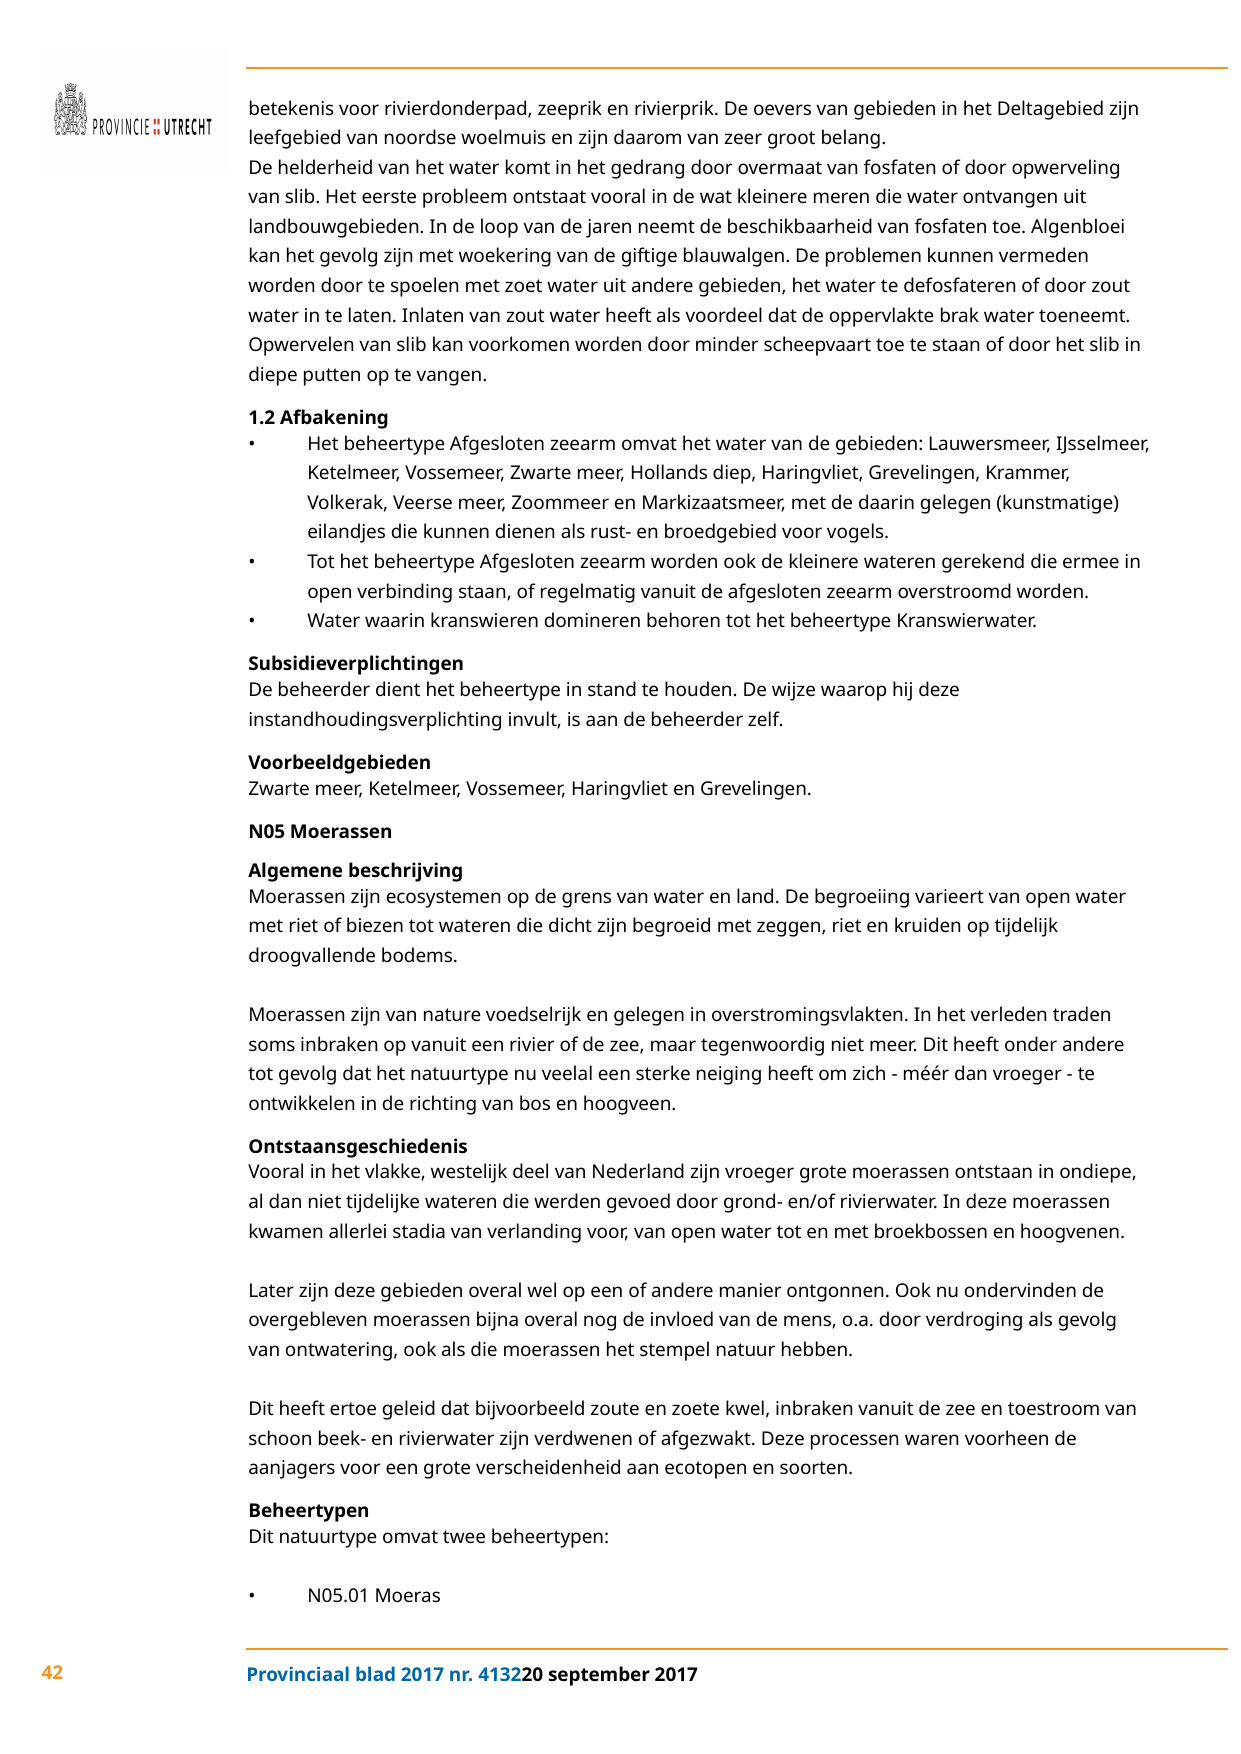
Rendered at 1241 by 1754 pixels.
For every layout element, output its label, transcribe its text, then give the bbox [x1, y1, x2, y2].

text 1.2 Afbakening [248, 404, 1152, 430]
list Tot het beheertype Afgesloten zeearm worden ook de kleinere wateren gerekend die ermee in open verbinding staan, of regelmatig vanuit de afgesloten zeearm overstroomd worden. [248, 548, 1152, 603]
text Beheertypen [248, 1498, 1152, 1523]
text De beheerder dient het beheertype in stand te houden. De wijze waarop hij deze instandhoudingsverplichting invult, is aan de beheerder zelf. [248, 676, 1152, 732]
list Het beheertype Afgesloten zeearm omvat het water van de gebieden: Lauwersmeer, IJsselmeer, Ketelmeer, Vossemeer, Zwarte meer, Hollands diep, Haringvliet, Grevelingen, Krammer, Volkerak, Veerse meer, Zoommeer en Markizaatsmeer, met de daarin gelegen (kunstmatige) eilandjes die kunnen dienen als rust- en broedgebied voor vogels. [248, 430, 1152, 544]
text Zwarte meer, Ketelmeer, Vossemeer, Haringvliet en Grevelingen. [248, 775, 1152, 800]
text De helderheid van het water komt in het gedrang door overmaat van fosfaten of door opwerveling van slib. Het eerste probleem ontstaat vooral in de wat kleinere meren die water ontvangen uit landbouwgebieden. In de loop van de jaren neemt de beschikbaarheid van fosfaten toe. Algenbloei kan het gevolg zijn met woekering van de giftige blauwalgen. De problemen kunnen vermeden worden door te spoelen met zoet water uit andere gebieden, het water te defosfateren of door zout water in te laten. Inlaten van zout water heeft als voordeel dat de oppervlakte brak water toeneemt. Opwervelen van slib kan voorkomen worden door minder scheepvaart toe te staan of door het slib in diepe putten op te vangen. [248, 154, 1152, 387]
text Dit heeft ertoe geleid dat bijvoorbeeld zoute en zoete kwel, inbraken vanuit de zee en toestroom van schoon beek- en rivierwater zijn verdwenen of afgezwakt. Deze processen waren voorheen de aanjagers voor een grote verscheidenheid aan ecotopen en soorten. [248, 1395, 1152, 1480]
text betekenis voor rivierdonderpad, zeeprik en rivierprik. De oevers van gebieden in het Deltagebied zijn leefgebied van noordse woelmuis en zijn daarom van zeer groot belang. [248, 95, 1152, 150]
text Moerassen zijn ecosystemen op de grens van water en land. De begroeiing varieert van open water met riet of biezen tot wateren die dicht zijn begroeid met zeggen, riet en kruiden op tijdelijk droogvallende bodems. [248, 883, 1152, 968]
list N05.01 Moeras [248, 1583, 1152, 1608]
list Water waarin kranswieren domineren behoren tot het beheertype Kranswierwater. [248, 607, 1152, 633]
text Dit natuurtype omvat twee beheertypen: [248, 1523, 1152, 1549]
text Moerassen zijn van nature voedselrijk en gelegen in overstromingsvlakten. In het verleden traden soms inbraken op vanuit een rivier of de zee, maar tegenwoordig niet meer. Dit heeft onder andere tot gevolg dat het natuurtype nu veelal een sterke neiging heeft om zich - méér dan vroeger - te ontwikkelen in de richting van bos en hoogveen. [248, 1001, 1152, 1116]
text Vooral in het vlakke, westelijk deel van Nederland zijn vroeger grote moerassen ontstaan in ondiepe, al dan niet tijdelijke wateren die werden gevoed door grond- en/of rivierwater. In deze moerassen kwamen allerlei stadia van verlanding voor, van open water tot en met broekbossen en hoogvenen. [248, 1159, 1152, 1244]
text Later zijn deze gebieden overal wel op een of andere manier ontgonnen. Ook nu ondervinden de overgebleven moerassen bijna overal nog de invloed van de mens, o.a. door verdroging als gevolg van ontwatering, ook als die moerassen het stempel natuur hebben. [248, 1277, 1152, 1362]
text Voorbeeldgebieden [248, 749, 1152, 775]
text N05 Moerassen [248, 818, 1152, 843]
text Algemene beschrijving [248, 857, 1152, 883]
picture [41, 47, 231, 172]
text Ontstaansgeschiedenis [248, 1133, 1152, 1159]
text Subsidieverplichtingen [248, 651, 1152, 676]
